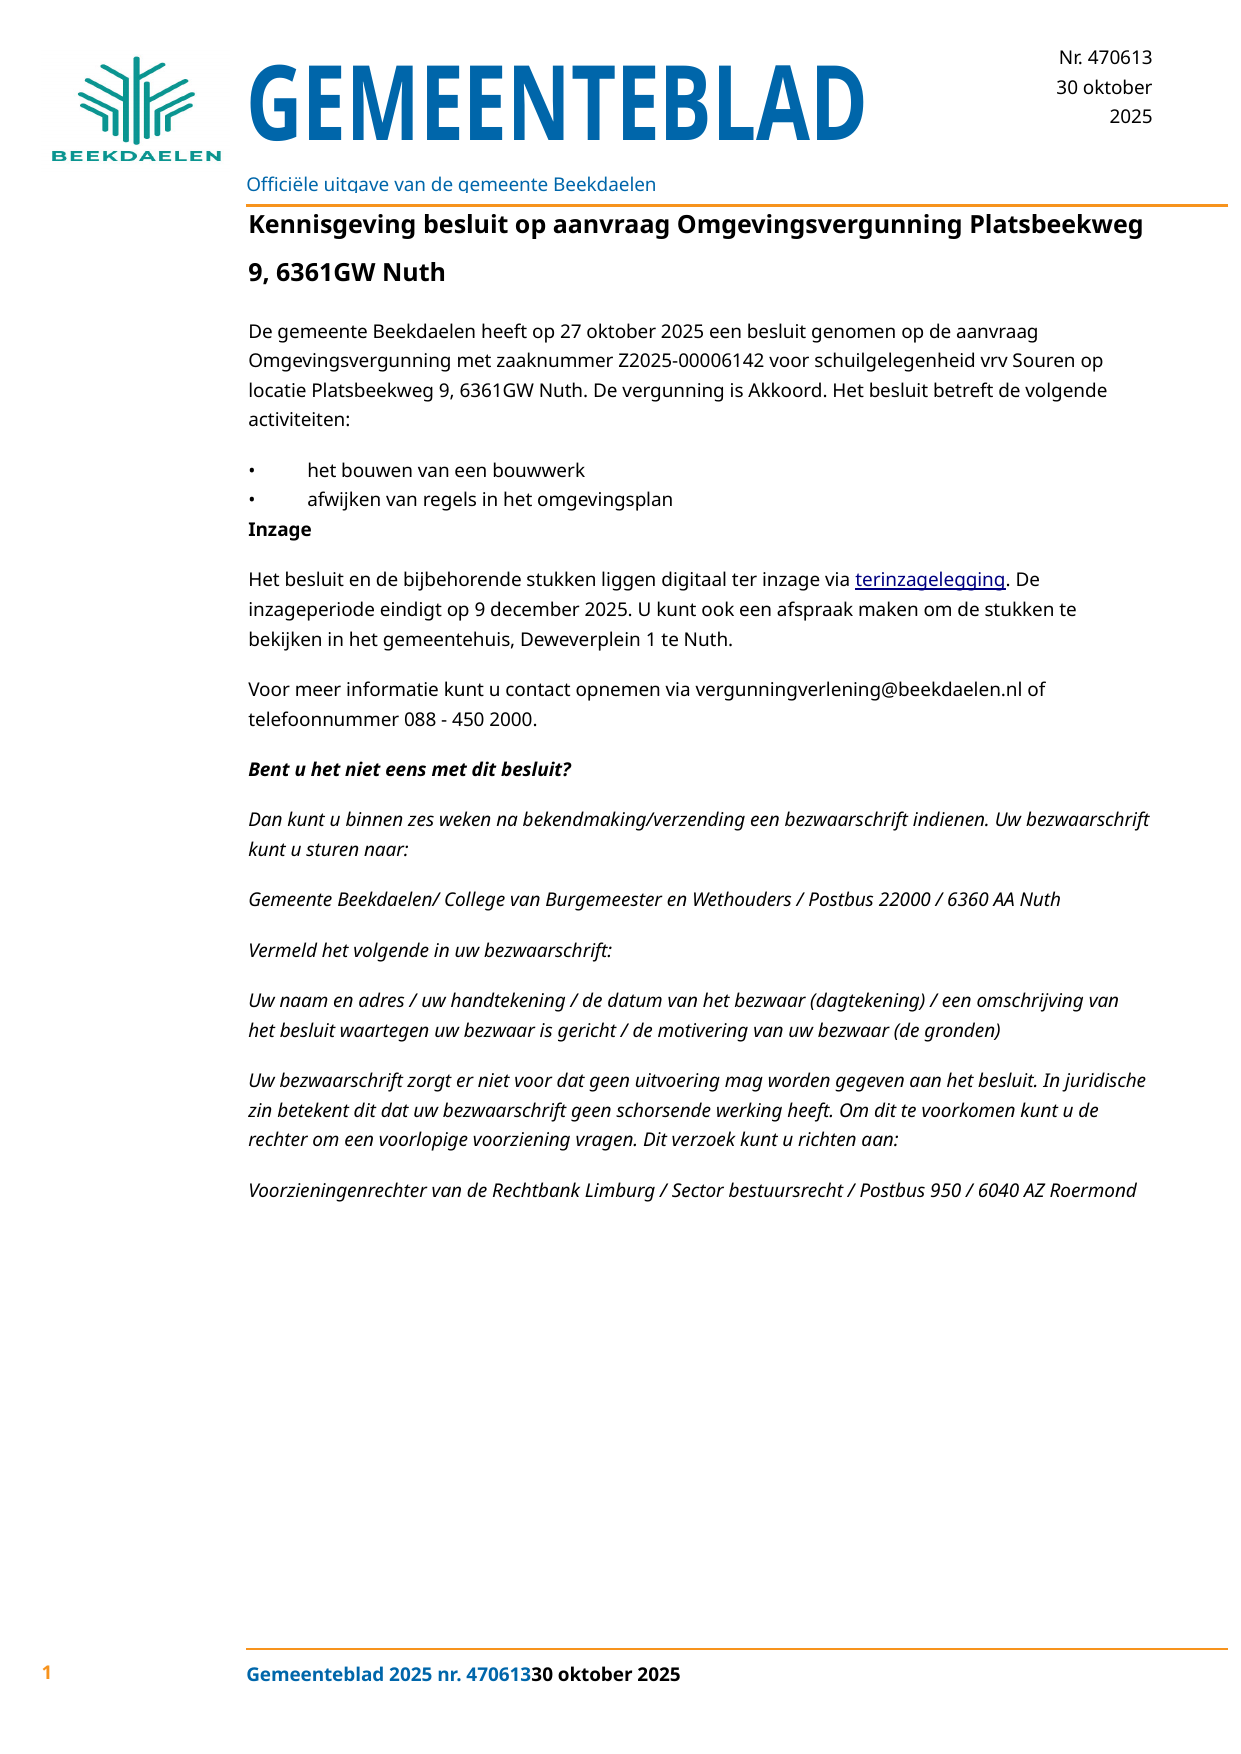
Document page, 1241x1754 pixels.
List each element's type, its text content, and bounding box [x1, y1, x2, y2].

text Inzage [248, 516, 1152, 542]
text Kennisgeving besluit op aanvraag Omgevingsvergunning Platsbeekweg 9, 6361GW Nuth [248, 207, 1152, 288]
text Uw naam en adres / uw handtekening / de datum van het bezwaar (dagtekening) / een omschrijving van het besluit waartegen uw bezwaar is gericht / de motivering van uw bezwaar (de gronden) [248, 987, 1152, 1043]
text Bent u het niet eens met dit besluit? [248, 756, 1152, 782]
text De gemeente Beekdaelen heeft op 27 oktober 2025 een besluit genomen op de aanvraag Omgevingsvergunning met zaaknummer Z2025-00006142 voor schuilgelegenheid vrv Souren op locatie Platsbeekweg 9, 6361GW Nuth. De vergunning is Akkoord. Het besluit betreft de volgende activiteiten: [248, 318, 1152, 432]
picture [41, 47, 231, 172]
text Het besluit en de bijbehorende stukken liggen digitaal ter inzage via terinzagelegging. De inzageperiode eindigt op 9 december 2025. U kunt ook een afspraak maken om de stukken te bekijken in het gemeentehuis, Deweverplein 1 te Nuth. [248, 567, 1152, 652]
text Voor meer informatie kunt u contact opnemen via vergunningverlening@beekdaelen.nl of telefoonnummer 088 - 450 2000. [248, 676, 1152, 732]
text Uw bezwaarschrift zorgt er niet voor dat geen uitvoering mag worden gegeven aan het besluit. In juridische zin betekent dit dat uw bezwaarschrift geen schorsende werking heeft. Om dit te voorkomen kunt u de rechter om een voorlopige voorziening vragen. Dit verzoek kunt u richten aan: [248, 1067, 1152, 1152]
text Dan kunt u binnen zes weken na bekendmaking/verzending een bezwaarschrift indienen. Uw bezwaarschrift kunt u sturen naar: [248, 807, 1152, 862]
list afwijken van regels in het omgevingsplan [248, 487, 1152, 512]
text Voorzieningenrechter van de Rechtbank Limburg / Sector bestuursrecht / Postbus 950 / 6040 AZ Roermond [248, 1177, 1152, 1203]
text Vermeld het volgende in uw bezwaarschrift: [248, 937, 1152, 963]
list het bouwen van een bouwwerk [248, 457, 1152, 483]
text Gemeente Beekdaelen/ College van Burgemeester en Wethouders / Postbus 22000 / 6360 AA Nuth [248, 887, 1152, 912]
